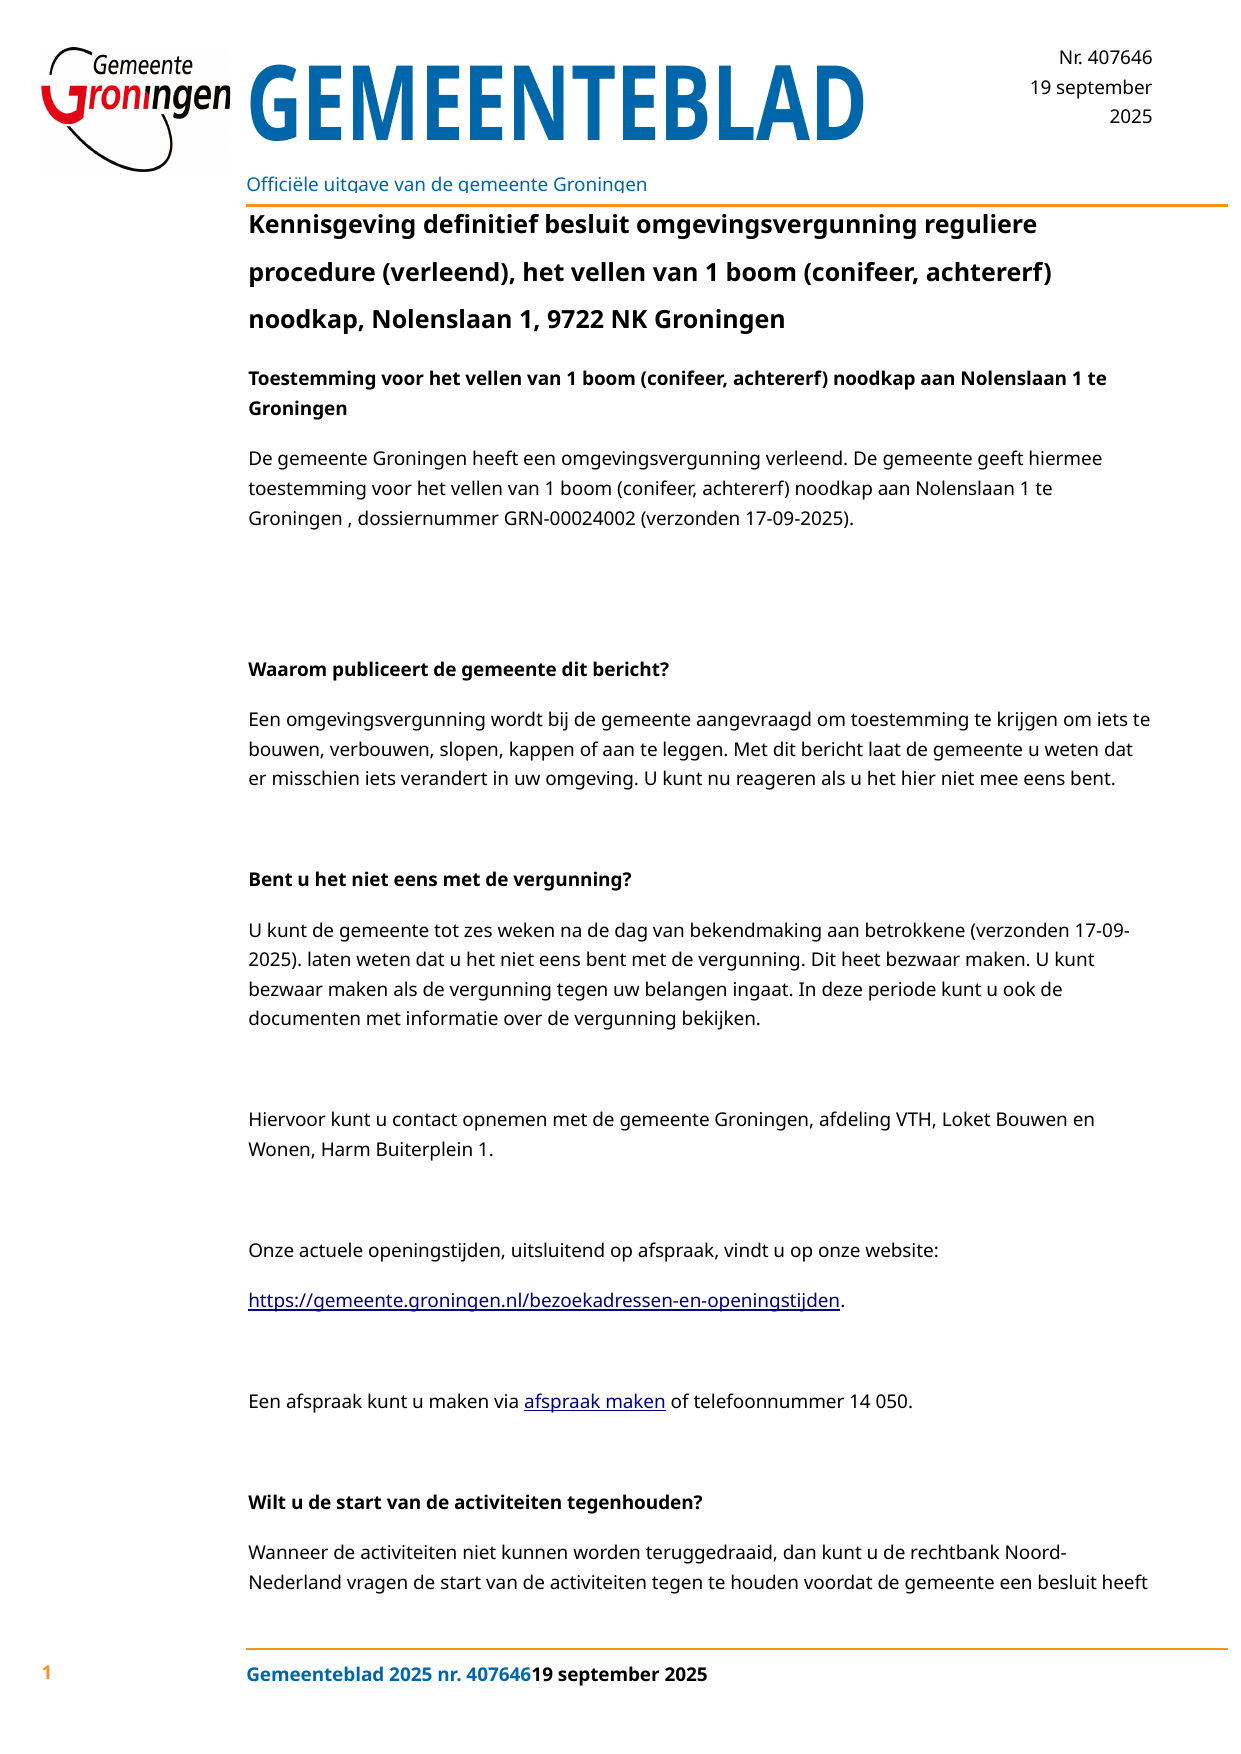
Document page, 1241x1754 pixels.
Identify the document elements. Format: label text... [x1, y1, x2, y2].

text https://gemeente.groningen.nl/bezoekadressen-en-openingstijden. [248, 1287, 1152, 1313]
text Toestemming voor het vellen van 1 boom (conifeer, achtererf) noodkap aan Nolenslaan 1 te Groningen [248, 366, 1152, 421]
text U kunt de gemeente tot zes weken na de dag van bekendmaking aan betrokkene (verzonden 17-09-2025). laten weten dat u het niet eens bent met de vergunning. Dit heet bezwaar maken. U kunt bezwaar maken als de vergunning tegen uw belangen ingaat. In deze periode kunt u ook de documenten met informatie over de vergunning bekijken. [248, 917, 1152, 1031]
text Hiervoor kunt u contact opnemen met de gemeente Groningen, afdeling VTH, Loket Bouwen en Wonen, Harm Buiterplein 1. [248, 1106, 1152, 1162]
text De gemeente Groningen heeft een omgevingsvergunning verleend. De gemeente geeft hiermee toestemming voor het vellen van 1 boom (conifeer, achtererf) noodkap aan Nolenslaan 1 te Groningen , dossiernummer GRN-00024002 (verzonden 17-09-2025). [248, 446, 1152, 530]
text Kennisgeving definitief besluit omgevingsvergunning reguliere procedure (verleend), het vellen van 1 boom (conifeer, achtererf) noodkap, Nolenslaan 1, 9722 NK Groningen [248, 207, 1152, 336]
text Een omgevingsvergunning wordt bij de gemeente aangevraagd om toestemming te krijgen om iets te bouwen, verbouwen, slopen, kappen of aan te leggen. Met dit bericht laat de gemeente u weten dat er misschien iets verandert in uw omgeving. U kunt nu reageren als u het hier niet mee eens bent. [248, 706, 1152, 791]
text Bent u het niet eens met de vergunning? [248, 866, 1152, 892]
text Onze actuele openingstijden, uitsluitend op afspraak, vindt u op onze website: [248, 1237, 1152, 1262]
text Waarom publiceert de gemeente dit bericht? [248, 656, 1152, 682]
text Wanneer de activiteiten niet kunnen worden teruggedraaid, dan kunt u de rechtbank Noord-Nederland vragen de start van de activiteiten tegen te houden voordat de gemeente een besluit heeft [248, 1539, 1152, 1594]
text Wilt u de start van de activiteiten tegenhouden? [248, 1489, 1152, 1514]
picture [41, 47, 231, 172]
text Een afspraak kunt u maken via afspraak maken of telefoonnummer 14 050. [248, 1388, 1152, 1414]
